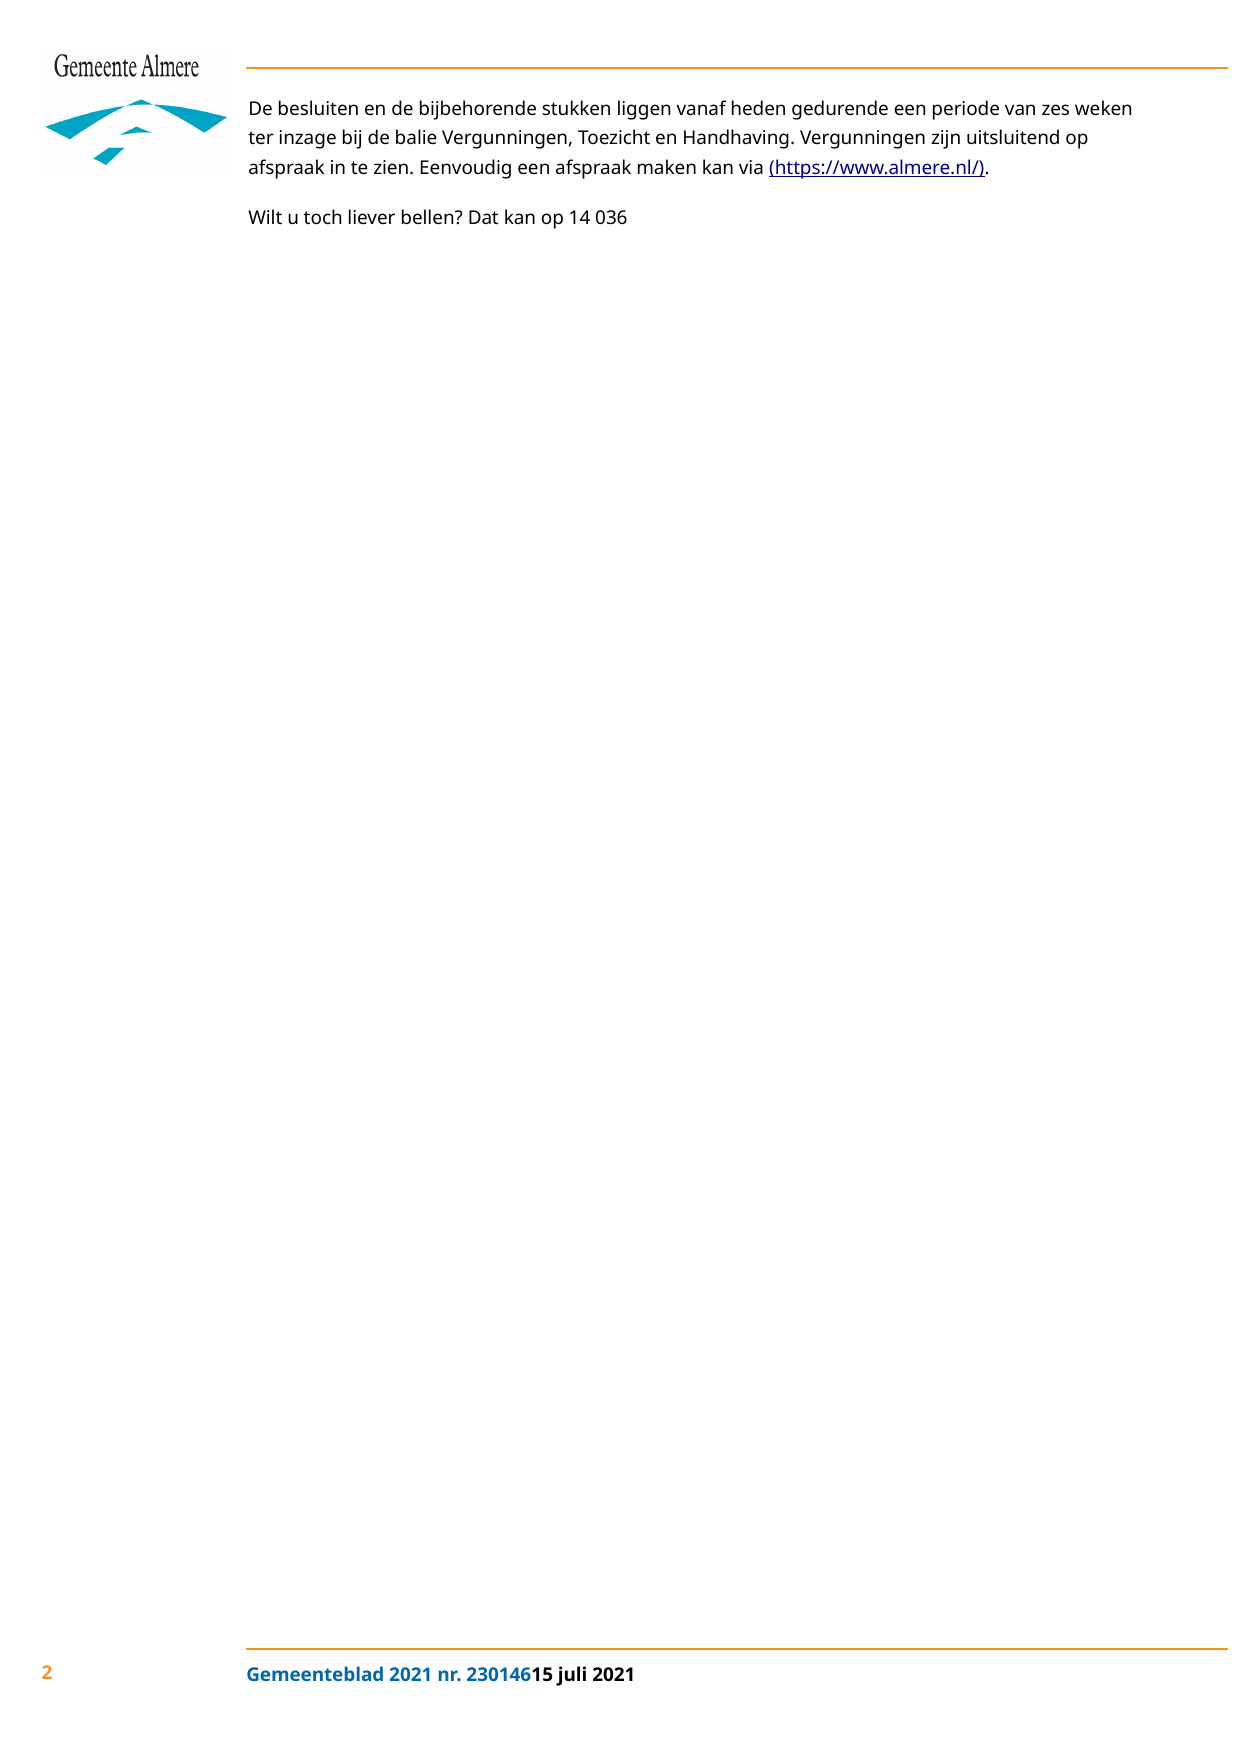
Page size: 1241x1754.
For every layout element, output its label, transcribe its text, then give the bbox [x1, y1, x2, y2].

picture [41, 47, 231, 172]
text De besluiten en de bijbehorende stukken liggen vanaf heden gedurende een periode van zes weken ter inzage bij de balie Vergunningen, Toezicht en Handhaving. Vergunningen zijn uitsluitend op afspraak in te zien. Eenvoudig een afspraak maken kan via (https://www.almere.nl/). [248, 95, 1152, 180]
text Wilt u toch liever bellen? Dat kan op 14 036 [248, 204, 1152, 230]
